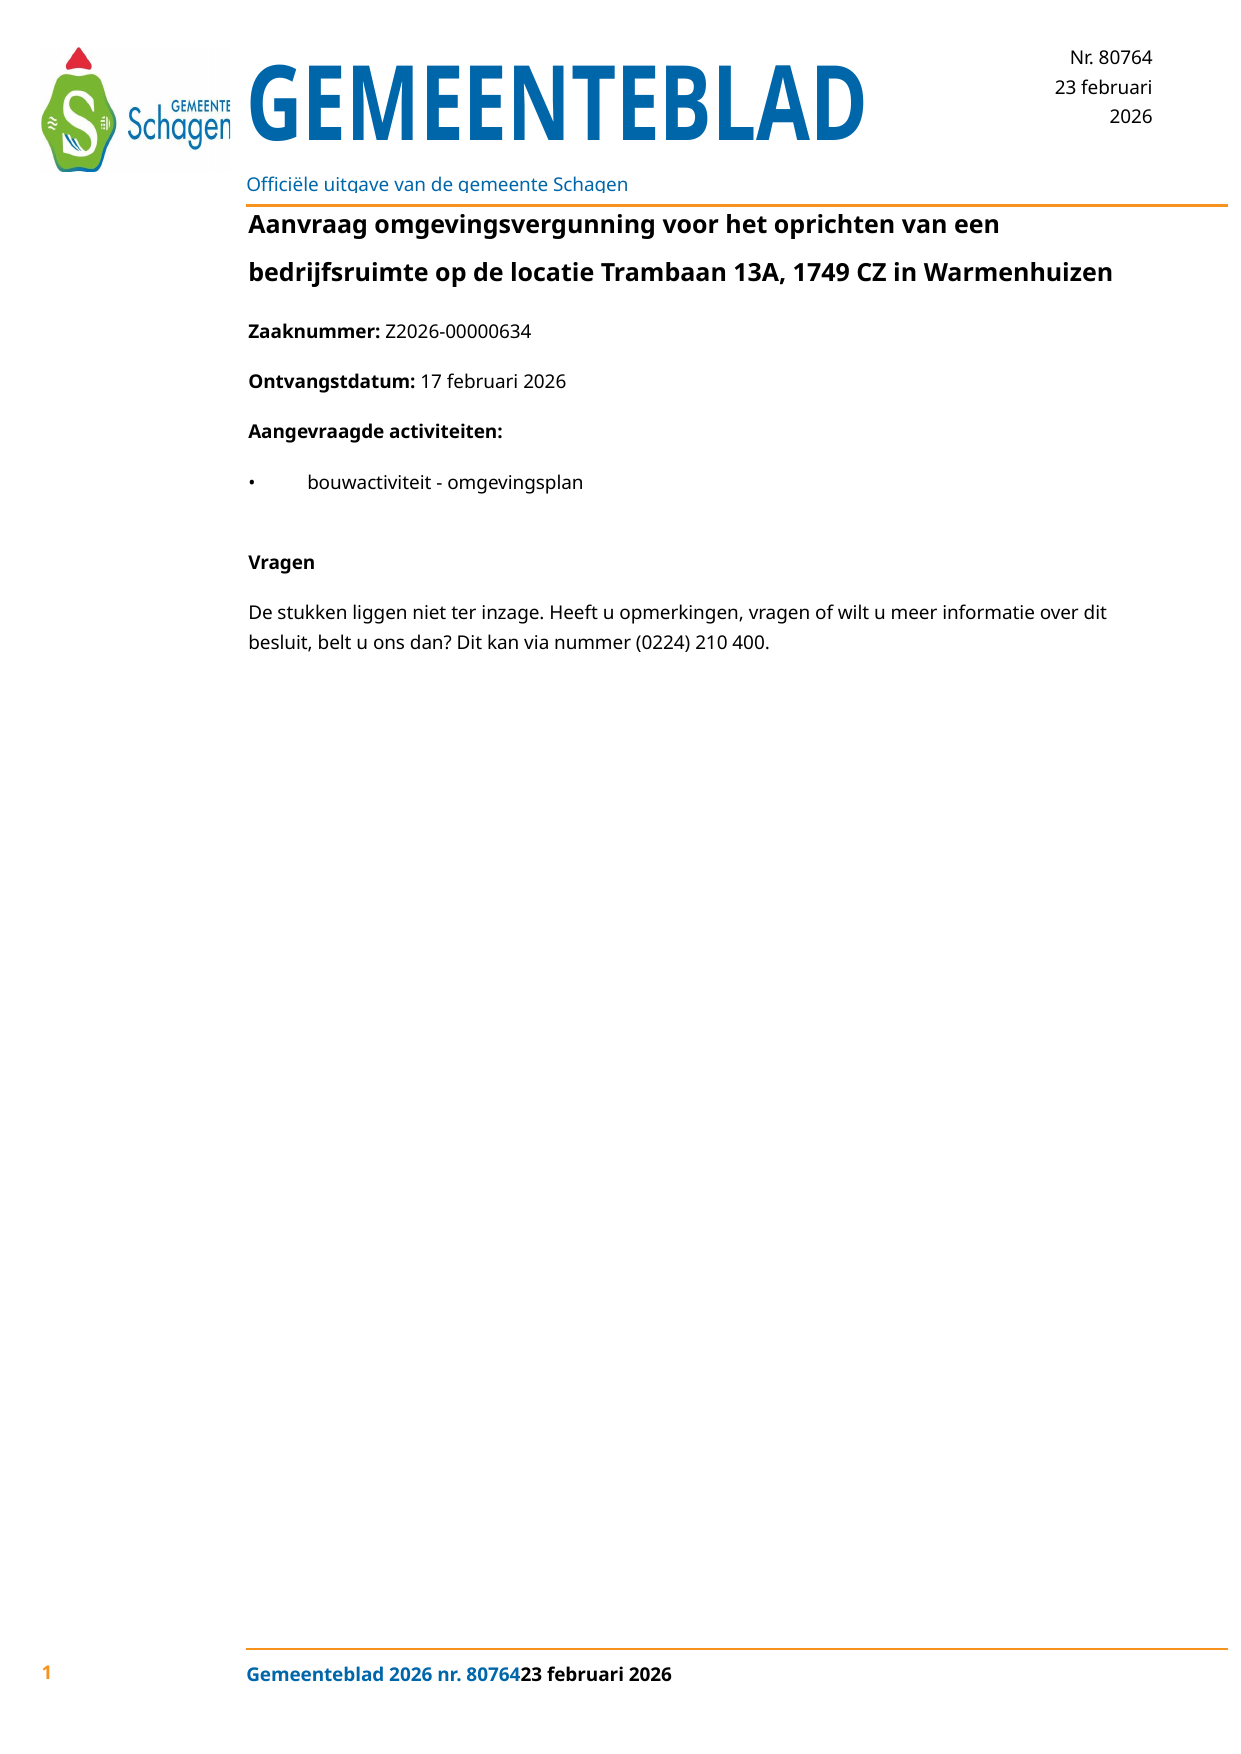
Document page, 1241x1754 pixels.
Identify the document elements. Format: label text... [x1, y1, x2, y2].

picture [41, 47, 231, 172]
text Aangevraagde activiteiten: [248, 419, 1152, 444]
text Vragen [248, 549, 1152, 575]
text Aanvraag omgevingsvergunning voor het oprichten van een bedrijfsruimte op de locatie Trambaan 13A, 1749 CZ in Warmenhuizen [248, 207, 1152, 288]
text De stukken liggen niet ter inzage. Heeft u opmerkingen, vragen of wilt u meer informatie over dit besluit, belt u ons dan? Dit kan via nummer (0224) 210 400. [248, 599, 1152, 655]
list bouwactiviteit - omgevingsplan [248, 469, 1152, 495]
text Zaaknummer: Z2026-00000634 [248, 318, 1152, 344]
text Ontvangstdatum: 17 februari 2026 [248, 368, 1152, 394]
